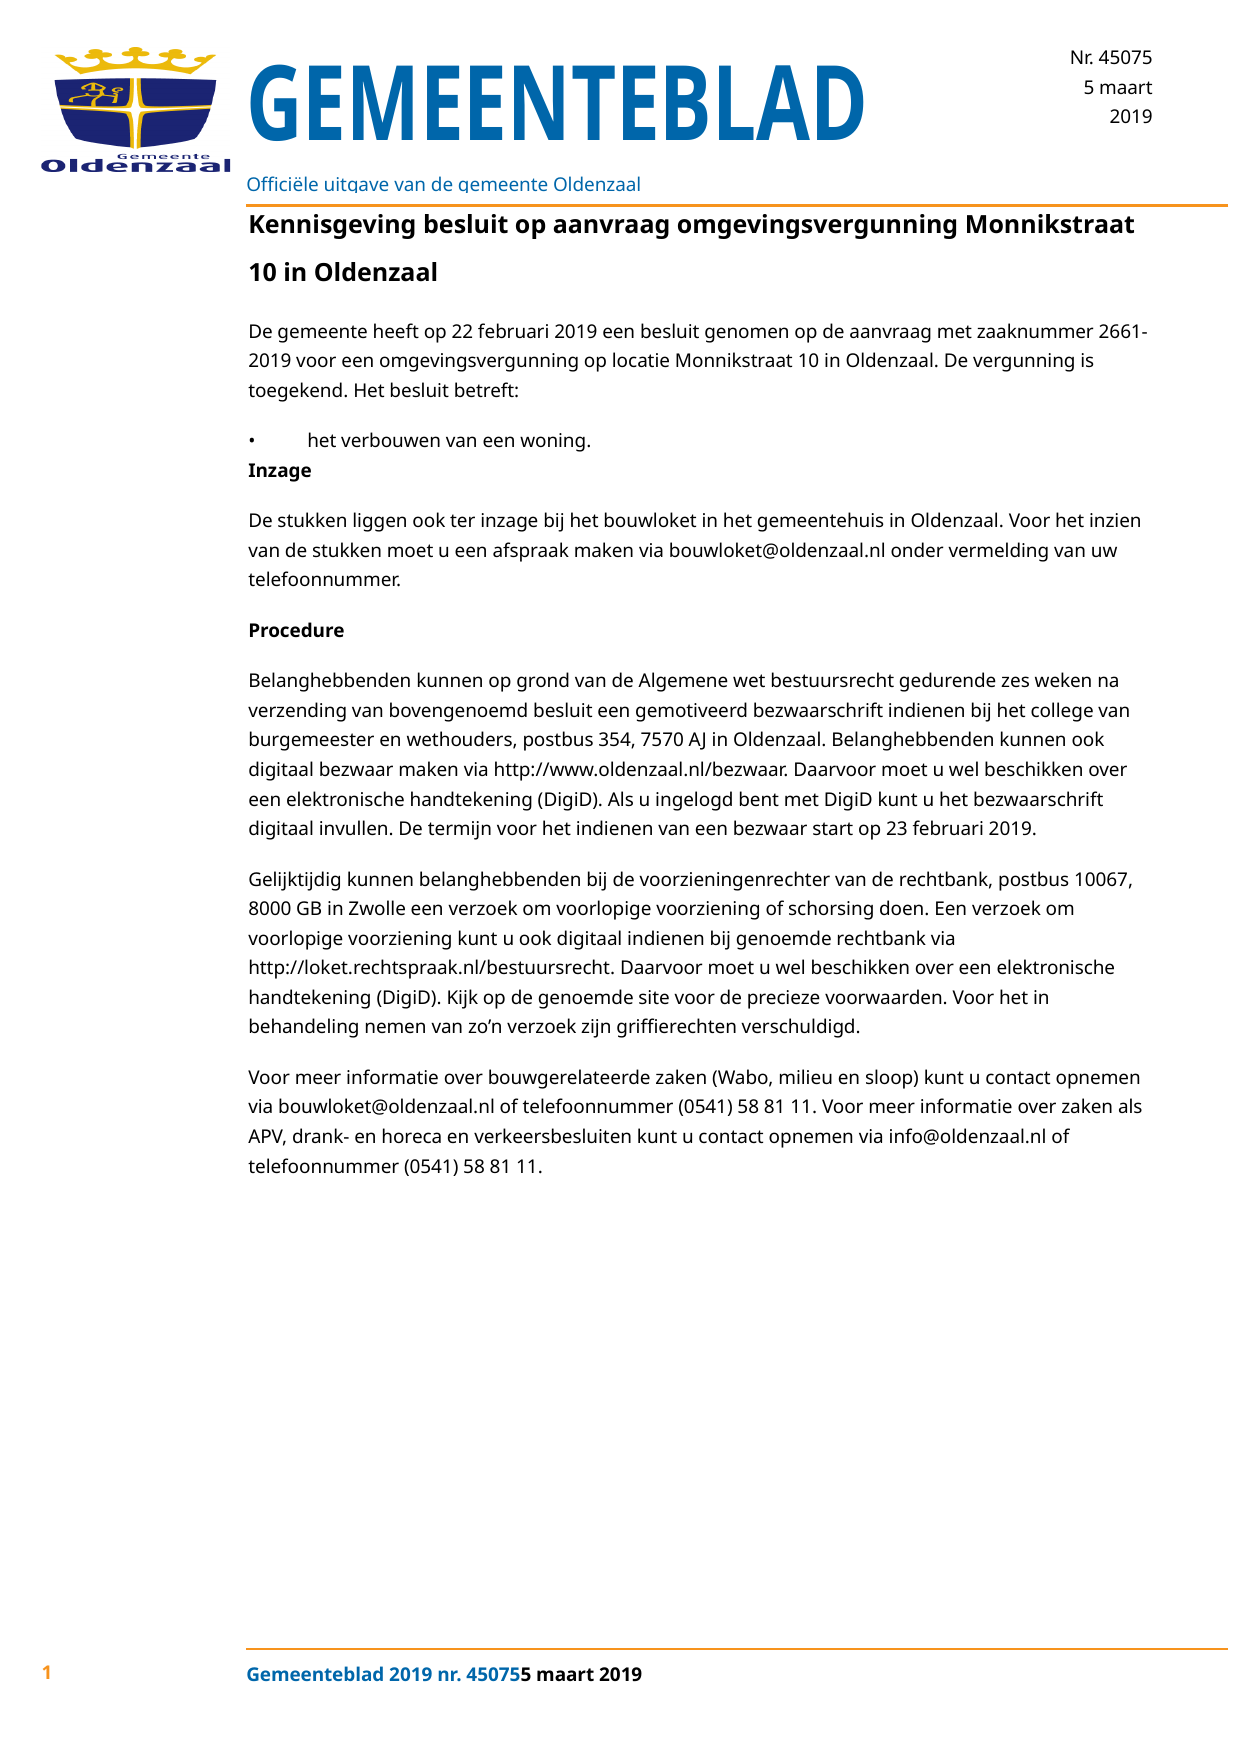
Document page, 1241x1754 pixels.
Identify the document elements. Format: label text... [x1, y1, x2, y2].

picture [41, 47, 231, 172]
text Gelijktijdig kunnen belanghebbenden bij de voorzieningenrechter van de rechtbank, postbus 10067, 8000 GB in Zwolle een verzoek om voorlopige voorziening of schorsing doen. Een verzoek om voorlopige voorziening kunt u ook digitaal indienen bij genoemde rechtbank via http://loket.rechtspraak.nl/bestuursrecht. Daarvoor moet u wel beschikken over een elektronische handtekening (DigiD). Kijk op de genoemde site voor de precieze voorwaarden. Voor het in behandeling nemen van zo’n verzoek zijn griffierechten verschuldigd. [248, 866, 1152, 1039]
text De gemeente heeft op 22 februari 2019 een besluit genomen op de aanvraag met zaaknummer 2661-2019 voor een omgevingsvergunning op locatie Monnikstraat 10 in Oldenzaal. De vergunning is toegekend. Het besluit betreft: [248, 318, 1152, 403]
text De stukken liggen ook ter inzage bij het bouwloket in het gemeentehuis in Oldenzaal. Voor het inzien van de stukken moet u een afspraak maken via bouwloket@oldenzaal.nl onder vermelding van uw telefoonnummer. [248, 507, 1152, 592]
text Kennisgeving besluit op aanvraag omgevingsvergunning Monnikstraat 10 in Oldenzaal [248, 207, 1152, 288]
text Inzage [248, 457, 1152, 483]
list het verbouwen van een woning. [248, 427, 1152, 453]
text Belanghebbenden kunnen op grond van de Algemene wet bestuursrecht gedurende zes weken na verzending van bovengenoemd besluit een gemotiveerd bezwaarschrift indienen bij het college van burgemeester en wethouders, postbus 354, 7570 AJ in Oldenzaal. Belanghebbenden kunnen ook digitaal bezwaar maken via http://www.oldenzaal.nl/bezwaar. Daarvoor moet u wel beschikken over een elektronische handtekening (DigiD). Als u ingelogd bent met DigiD kunt u het bezwaarschrift digitaal invullen. De termijn voor het indienen van een bezwaar start op 23 februari 2019. [248, 667, 1152, 841]
text Voor meer informatie over bouwgerelateerde zaken (Wabo, milieu en sloop) kunt u contact opnemen via bouwloket@oldenzaal.nl of telefoonnummer (0541) 58 81 11. Voor meer informatie over zaken als APV, drank- en horeca en verkeersbesluiten kunt u contact opnemen via info@oldenzaal.nl of telefoonnummer (0541) 58 81 11. [248, 1064, 1152, 1179]
text Procedure [248, 617, 1152, 643]
